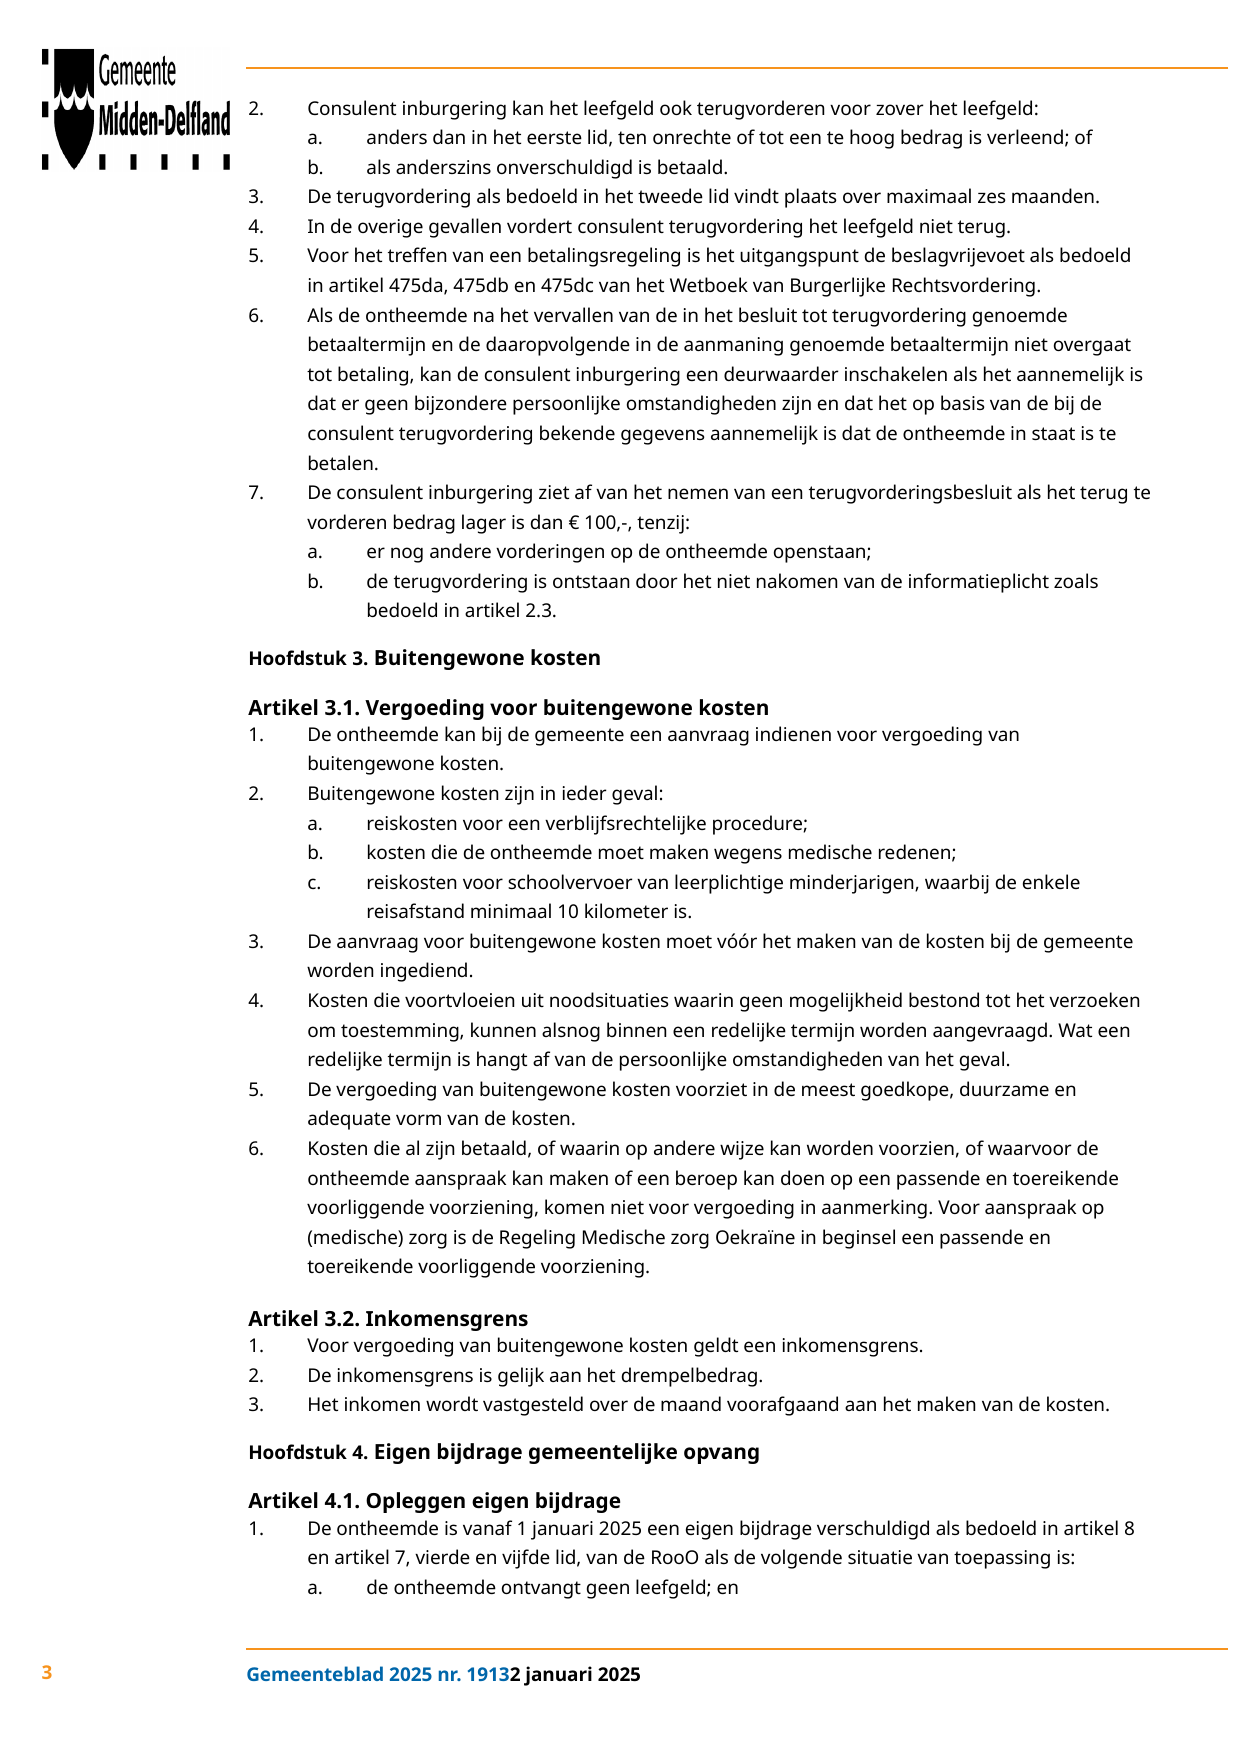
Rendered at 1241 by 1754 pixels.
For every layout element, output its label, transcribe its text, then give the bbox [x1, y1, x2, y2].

list De terugvordering als bedoeld in het tweede lid vindt plaats over maximaal zes maanden. [248, 183, 1152, 209]
list De vergoeding van buitengewone kosten voorziet in de meest goedkope, duurzame en adequate vorm van de kosten. [248, 1076, 1152, 1131]
list Consulent inburgering kan het leefgeld ook terugvorderen voor zover het leefgeld: [248, 95, 1152, 121]
list anders dan in het eerste lid, ten onrechte of tot een te hoog bedrag is verleend; of [307, 124, 1152, 150]
list Kosten die al zijn betaald, of waarin op andere wijze kan worden voorzien, of waarvoor de ontheemde aanspraak kan maken of een beroep kan doen op een passende en toereikende voorliggende voorziening, komen niet voor vergoeding in aanmerking. Voor aanspraak op (medische) zorg is de Regeling Medische zorg Oekraïne in beginsel een passende en toereikende voorliggende voorziening. [248, 1135, 1152, 1279]
text Hoofdstuk 3. Buitengewone kosten [248, 643, 1152, 672]
list Het inkomen wordt vastgesteld over de maand voorafgaand aan het maken van de kosten. [248, 1392, 1152, 1417]
list als anderszins onverschuldigd is betaald. [307, 154, 1152, 180]
text Artikel 3.2. Inkomensgrens [248, 1304, 1152, 1332]
text Artikel 4.1. Opleggen eigen bijdrage [248, 1486, 1152, 1515]
list Kosten die voortvloeien uit noodsituaties waarin geen mogelijkheid bestond tot het verzoeken om toestemming, kunnen alsnog binnen een redelijke termijn worden aangevraagd. Wat een redelijke termijn is hangt af van de persoonlijke omstandigheden van het geval. [248, 987, 1152, 1072]
list De inkomensgrens is gelijk aan het drempelbedrag. [248, 1362, 1152, 1388]
list De ontheemde is vanaf 1 januari 2025 een eigen bijdrage verschuldigd als bedoeld in artikel 8 en artikel 7, vierde en vijfde lid, van de RooO als de volgende situatie van toepassing is: [248, 1515, 1152, 1570]
list Voor het treffen van een betalingsregeling is het uitgangspunt de beslagvrijevoet als bedoeld in artikel 475da, 475db en 475dc van het Wetboek van Burgerlijke Rechtsvordering. [248, 243, 1152, 298]
text Artikel 3.1. Vergoeding voor buitengewone kosten [248, 693, 1152, 721]
list reiskosten voor een verblijfsrechtelijke procedure; [307, 810, 1152, 836]
list Als de ontheemde na het vervallen van de in het besluit tot terugvordering genoemde betaaltermijn en de daaropvolgende in de aanmaning genoemde betaaltermijn niet overgaat tot betaling, kan de consulent inburgering een deurwaarder inschakelen als het aannemelijk is dat er geen bijzondere persoonlijke omstandigheden zijn en dat het op basis van de bij de consulent terugvordering bekende gegevens aannemelijk is dat de ontheemde in staat is te betalen. [248, 302, 1152, 476]
list De consulent inburgering ziet af van het nemen van een terugvorderingsbesluit als het terug te vorderen bedrag lager is dan € 100,-, tenzij: [248, 479, 1152, 535]
picture [41, 47, 231, 172]
list reiskosten voor schoolvervoer van leerplichtige minderjarigen, waarbij de enkele reisafstand minimaal 10 kilometer is. [307, 869, 1152, 924]
list Buitengewone kosten zijn in ieder geval: [248, 780, 1152, 806]
list er nog andere vorderingen op de ontheemde openstaan; [307, 538, 1152, 564]
list De ontheemde kan bij de gemeente een aanvraag indienen voor vergoeding van buitengewone kosten. [248, 721, 1152, 776]
list Voor vergoeding van buitengewone kosten geldt een inkomensgrens. [248, 1332, 1152, 1358]
list de terugvordering is ontstaan door het niet nakomen van de informatieplicht zoals bedoeld in artikel 2.3. [307, 568, 1152, 623]
list de ontheemde ontvangt geen leefgeld; en [307, 1574, 1152, 1600]
list In de overige gevallen vordert consulent terugvordering het leefgeld niet terug. [248, 213, 1152, 239]
list De aanvraag voor buitengewone kosten moet vóór het maken van de kosten bij de gemeente worden ingediend. [248, 928, 1152, 983]
text Hoofdstuk 4. Eigen bijdrage gemeentelijke opvang [248, 1437, 1152, 1466]
list kosten die de ontheemde moet maken wegens medische redenen; [307, 839, 1152, 865]
